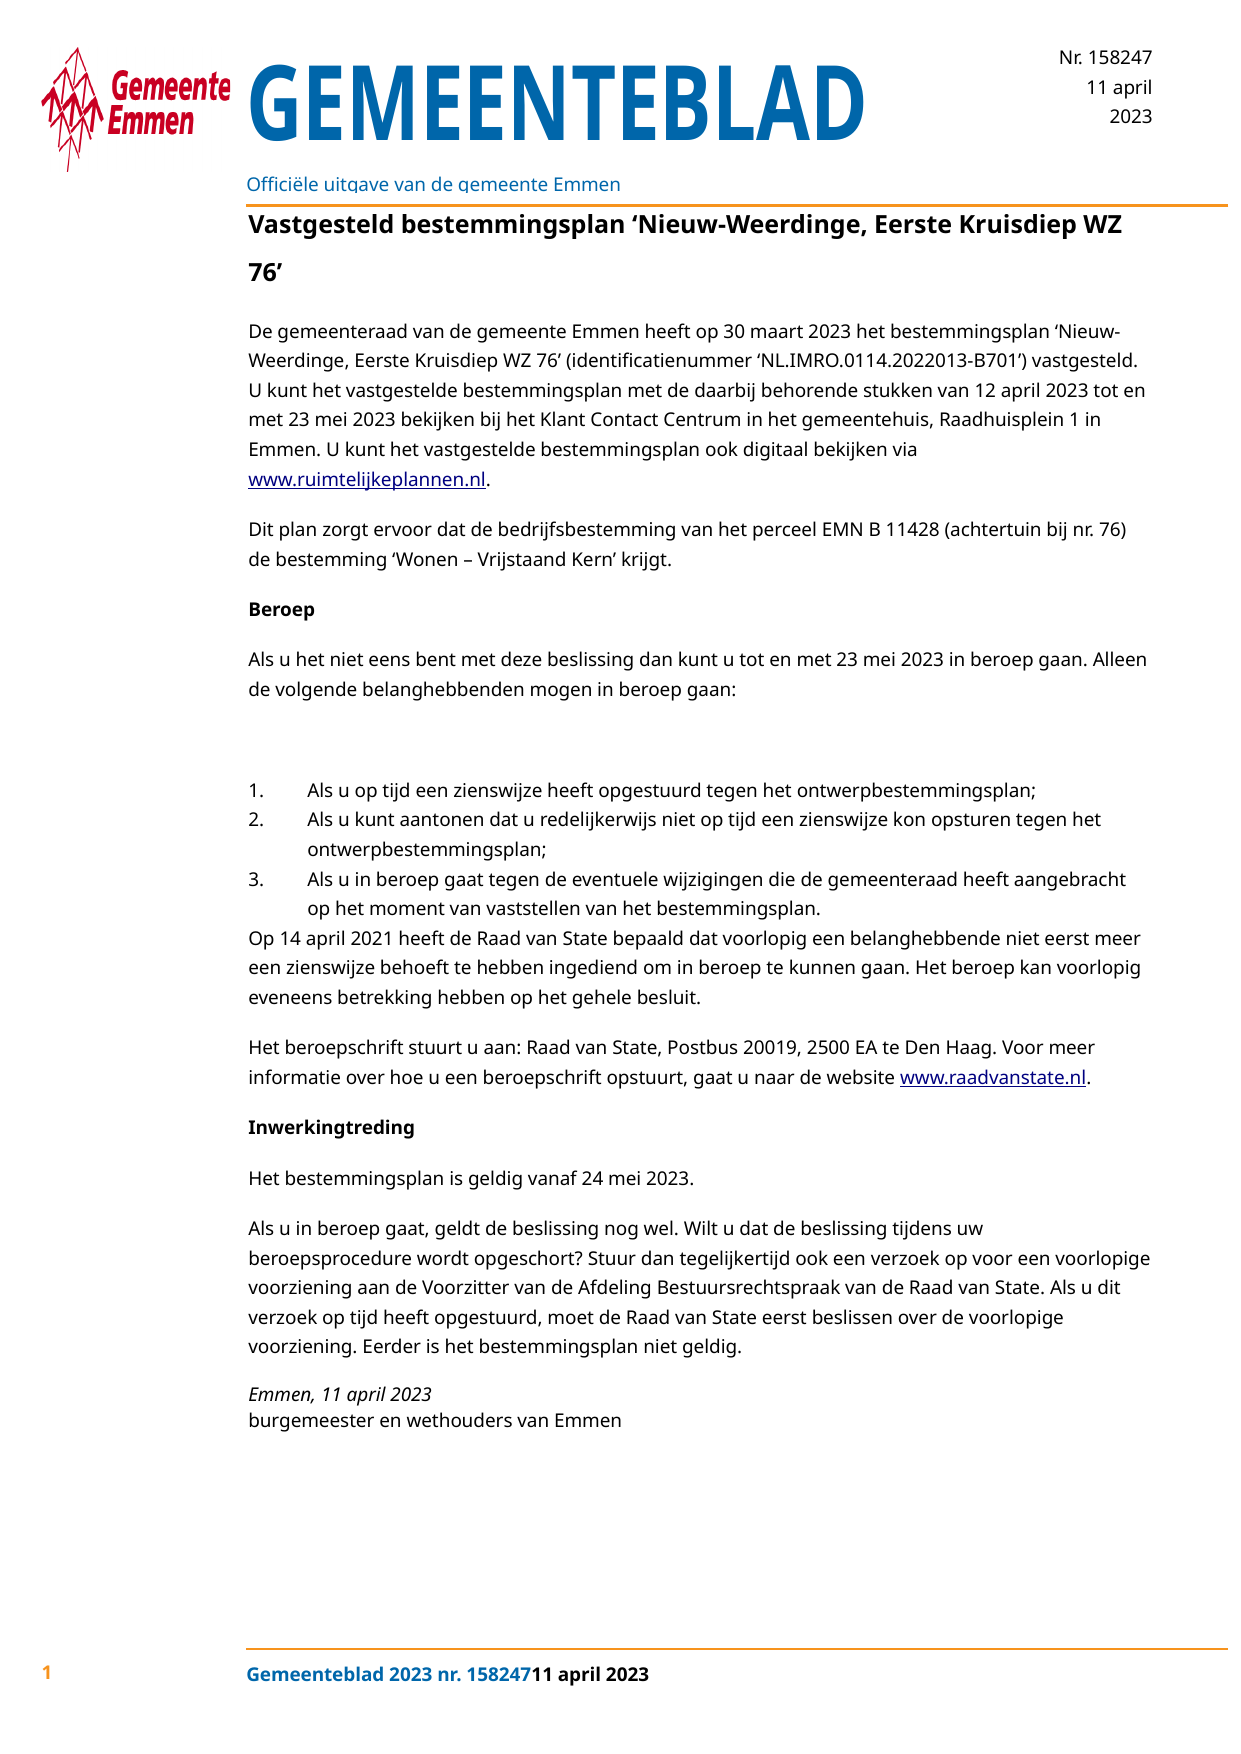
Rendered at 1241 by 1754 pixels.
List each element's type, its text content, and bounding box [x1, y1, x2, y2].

text De gemeenteraad van de gemeente Emmen heeft op 30 maart 2023 het bestemmingsplan ‘Nieuw-Weerdinge, Eerste Kruisdiep WZ 76’ (identificatienummer ‘NL.IMRO.0114.2022013-B701’) vastgesteld. U kunt het vastgestelde bestemmingsplan met de daarbij behorende stukken van 12 april 2023 tot en met 23 mei 2023 bekijken bij het Klant Contact Centrum in het gemeentehuis, Raadhuisplein 1 in Emmen. U kunt het vastgestelde bestemmingsplan ook digitaal bekijken via www.ruimtelijkeplannen.nl. [248, 318, 1152, 492]
text Het beroepschrift stuurt u aan: Raad van State, Postbus 20019, 2500 EA te Den Haag. Voor meer informatie over hoe u een beroepschrift opstuurt, gaat u naar de website www.raadvanstate.nl. [248, 1034, 1152, 1090]
picture [41, 47, 231, 172]
text Als u in beroep gaat, geldt de beslissing nog wel. Wilt u dat de beslissing tijdens uw beroepsprocedure wordt opgeschort? Stuur dan tegelijkertijd ook een verzoek op voor een voorlopige voorziening aan de Voorzitter van de Afdeling Bestuursrechtspraak van de Raad van State. Als u dit verzoek op tijd heeft opgestuurd, moet de Raad van State eerst beslissen over de voorlopige voorziening. Eerder is het bestemmingsplan niet geldig. [248, 1215, 1152, 1359]
text Op 14 april 2021 heeft de Raad van State bepaald dat voorlopig een belanghebbende niet eerst meer een zienswijze behoeft te hebben ingediend om in beroep te kunnen gaan. Het beroep kan voorlopig eveneens betrekking hebben op het gehele besluit. [248, 925, 1152, 1010]
text Als u het niet eens bent met deze beslissing dan kunt u tot en met 23 mei 2023 in beroep gaan. Alleen de volgende belanghebbenden mogen in beroep gaan: [248, 647, 1152, 702]
text Dit plan zorgt ervoor dat de bedrijfsbestemming van het perceel EMN B 11428 (achtertuin bij nr. 76) de bestemming ‘Wonen – Vrijstaand Kern’ krijgt. [248, 516, 1152, 572]
list Als u in beroep gaat tegen de eventuele wijzigingen die de gemeenteraad heeft aangebracht op het moment van vaststellen van het bestemmingsplan. [248, 866, 1152, 921]
text Vastgesteld bestemmingsplan ‘Nieuw-Weerdinge, Eerste Kruisdiep WZ 76’ [248, 207, 1152, 288]
text Emmen, 11 april 2023 [248, 1382, 1152, 1407]
list Als u kunt aantonen dat u redelijkerwijs niet op tijd een zienswijze kon opsturen tegen het ontwerpbestemmingsplan; [248, 807, 1152, 862]
text Het bestemmingsplan is geldig vanaf 24 mei 2023. [248, 1165, 1152, 1191]
text burgemeester en wethouders van Emmen [248, 1407, 1152, 1433]
text Beroep [248, 596, 1152, 622]
list Als u op tijd een zienswijze heeft opgestuurd tegen het ontwerpbestemmingsplan; [248, 777, 1152, 803]
text Inwerkingtreding [248, 1114, 1152, 1140]
